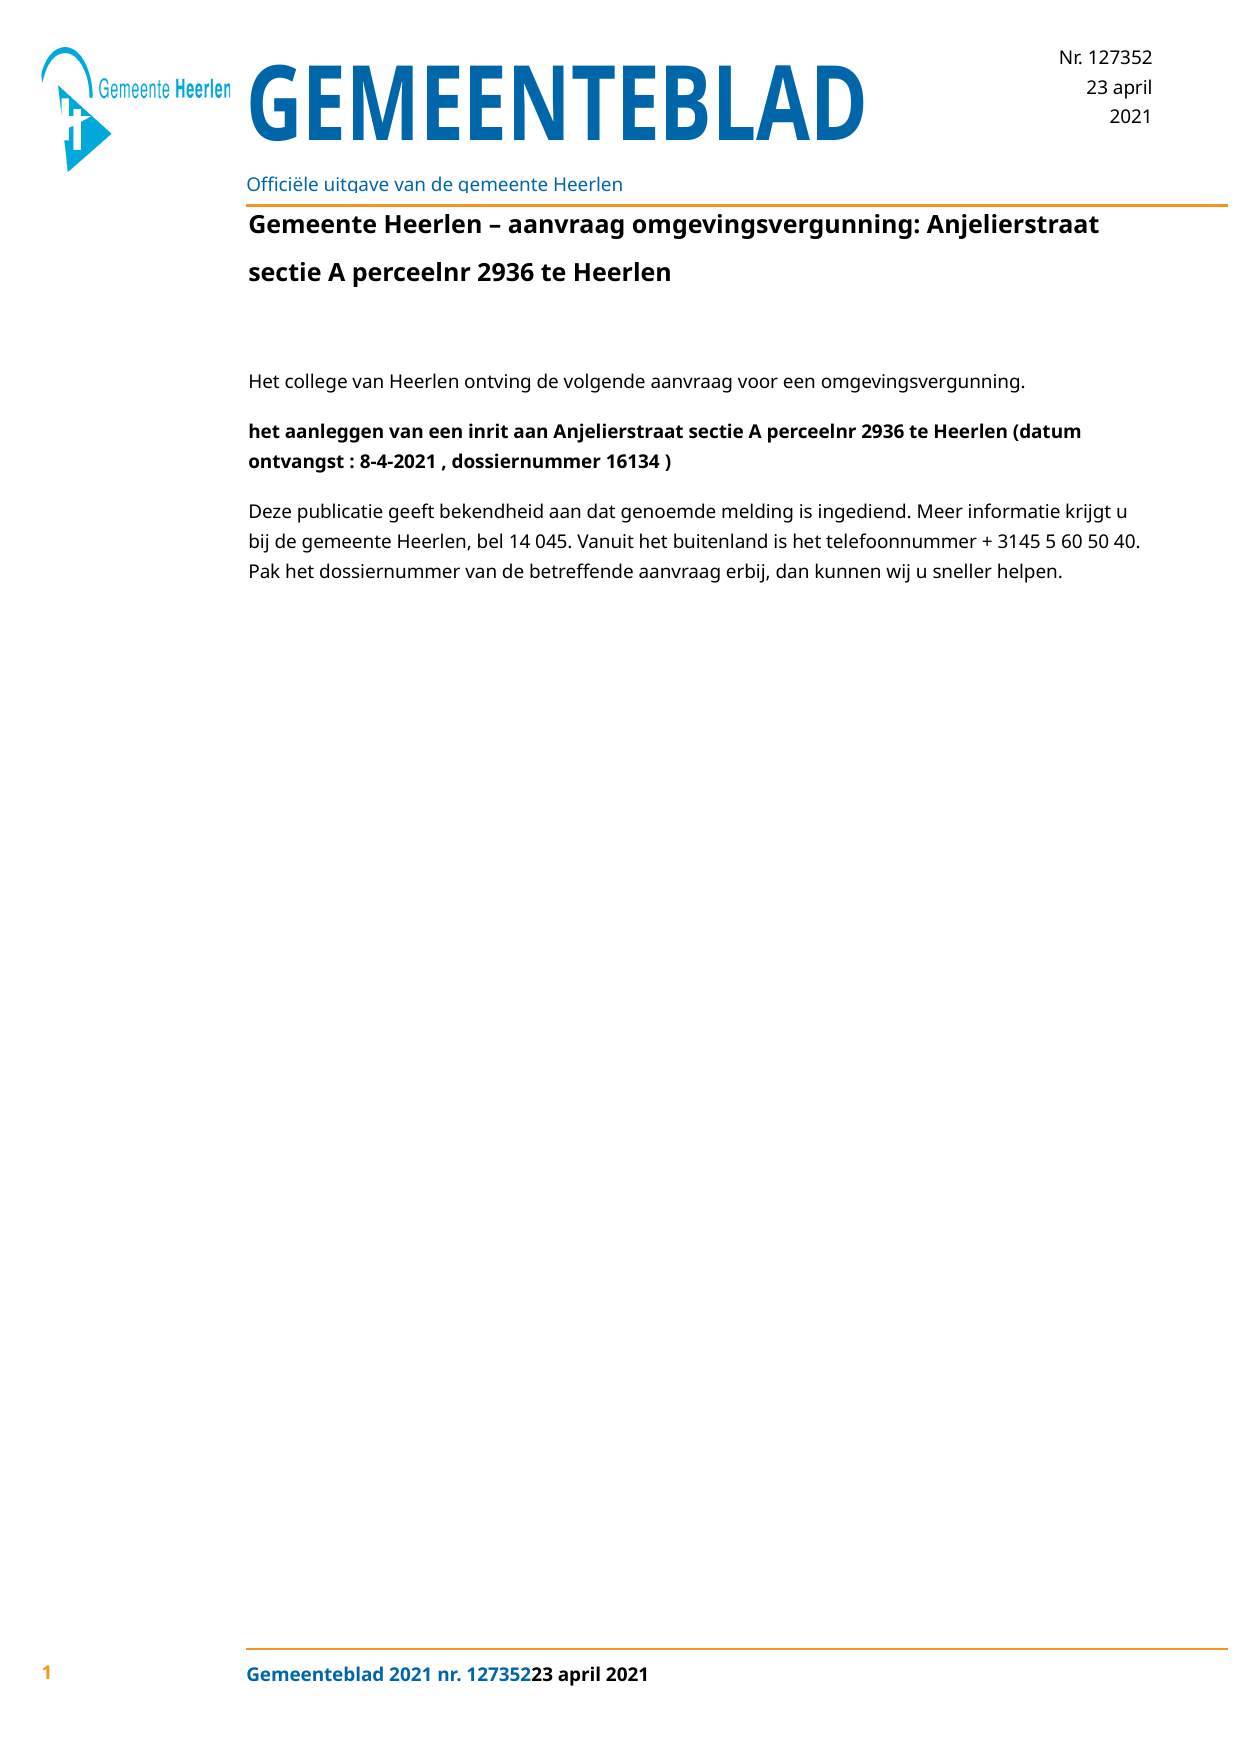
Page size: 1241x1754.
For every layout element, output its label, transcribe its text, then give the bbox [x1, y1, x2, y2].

picture [41, 47, 59, 70]
picture [41, 47, 231, 172]
text Het college van Heerlen ontving de volgende aanvraag voor een omgevingsvergunning. [248, 368, 1152, 394]
text het aanleggen van een inrit aan Anjelierstraat sectie A perceelnr 2936 te Heerlen (datum ontvangst : 8-4-2021 , dossiernummer 16134 ) [248, 419, 1152, 474]
text Deze publicatie geeft bekendheid aan dat genoemde melding is ingediend. Meer informatie krijgt u bij de gemeente Heerlen, bel 14 045. Vanuit het buitenland is het telefoonnummer + 3145 5 60 50 40. Pak het dossiernummer van de betreffende aanvraag erbij, dan kunnen wij u sneller helpen. [248, 499, 1152, 584]
text Gemeente Heerlen – aanvraag omgevingsvergunning: Anjelierstraat sectie A perceelnr 2936 te Heerlen [248, 207, 1152, 288]
